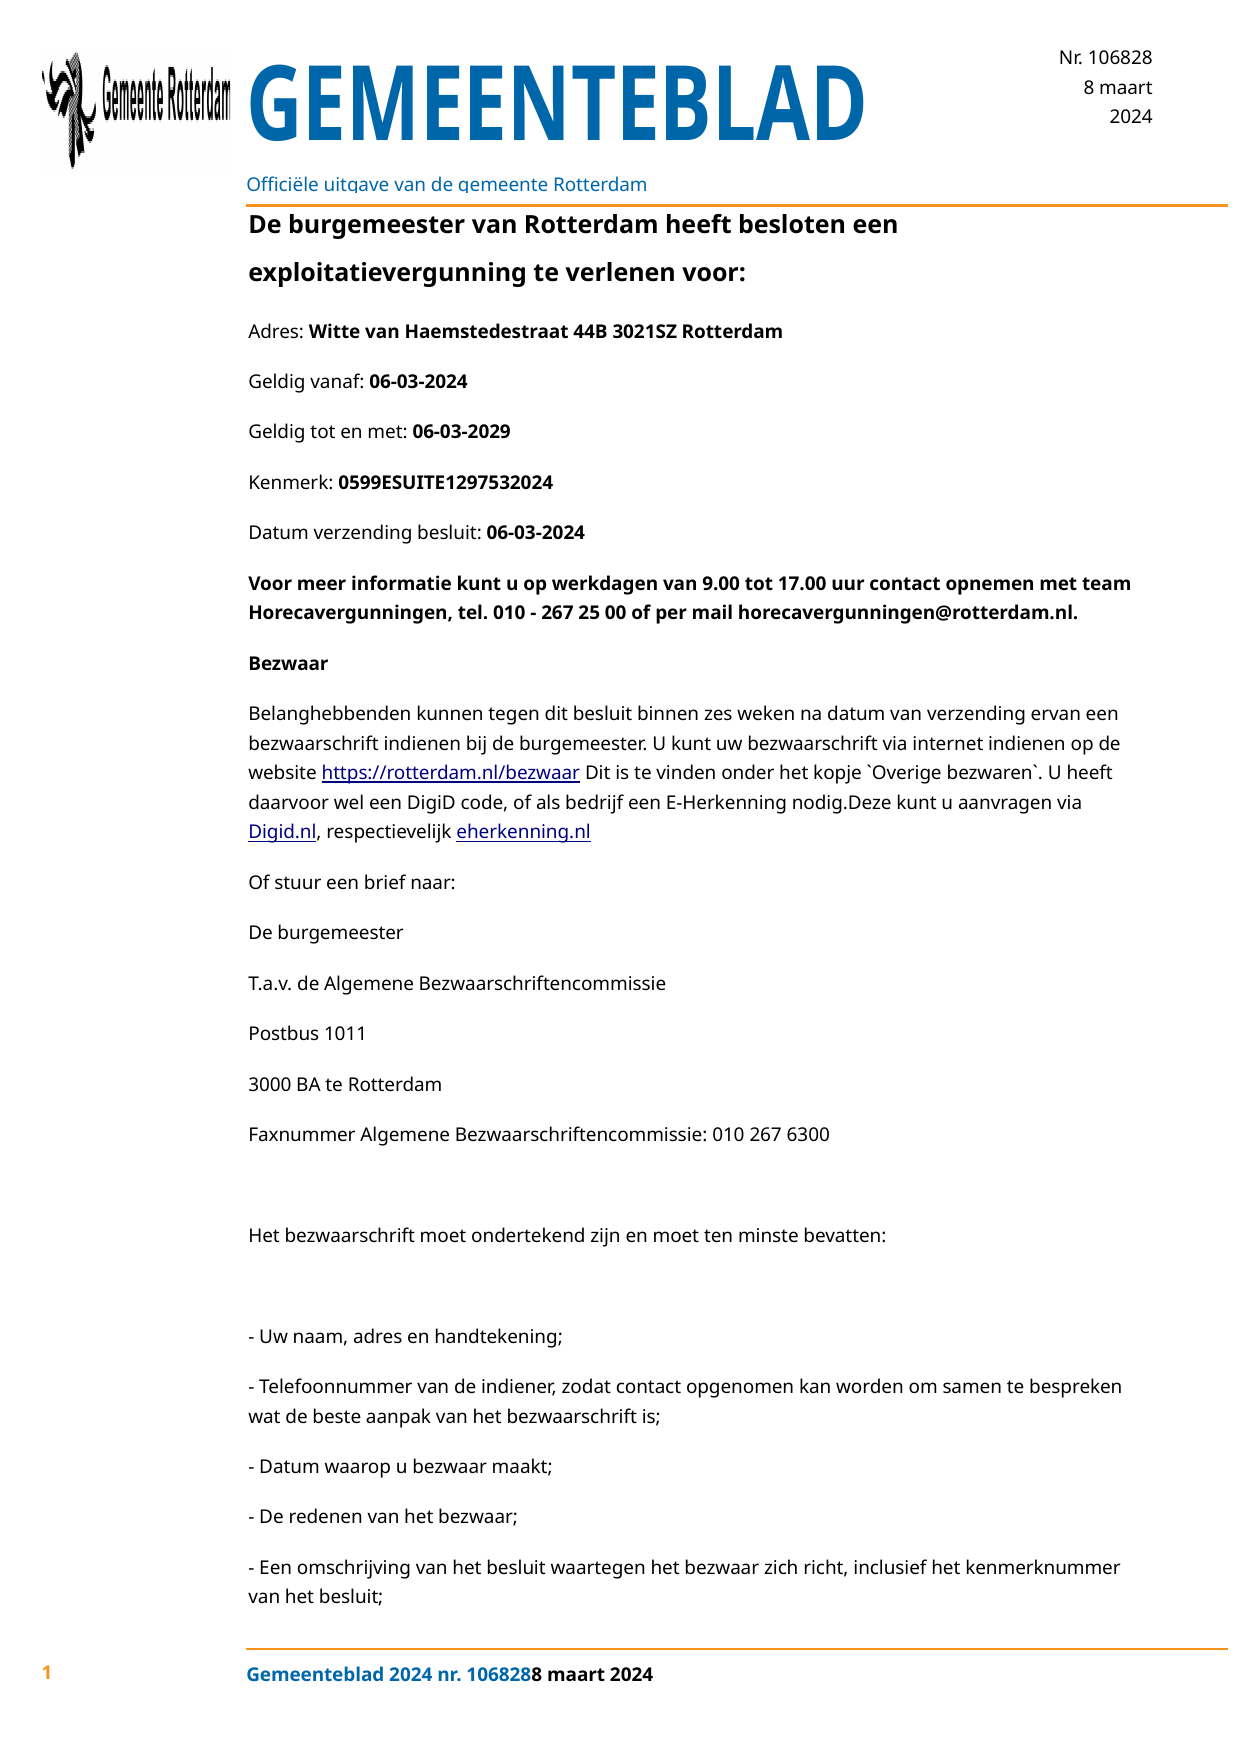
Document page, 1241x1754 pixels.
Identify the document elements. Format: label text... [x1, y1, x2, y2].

text De burgemeester [248, 919, 1152, 945]
text Postbus 1011 [248, 1020, 1152, 1046]
text Het bezwaarschrift moet ondertekend zijn en moet ten minste bevatten: [248, 1222, 1152, 1248]
text Belanghebbenden kunnen tegen dit besluit binnen zes weken na datum van verzending ervan een bezwaarschrift indienen bij de burgemeester. U kunt uw bezwaarschrift via internet indienen op de website https://rotterdam.nl/bezwaar Dit is te vinden onder het kopje `Overige bezwaren`. U heeft daarvoor wel een DigiD code, of als bedrijf een E-Herkenning nodig.Deze kunt u aanvragen via Digid.nl, respectievelijk eherkenning.nl [248, 700, 1152, 844]
text Geldig vanaf: 06-03-2024 [248, 368, 1152, 394]
text Bezwaar [248, 650, 1152, 676]
text - Telefoonnummer van de indiener, zodat contact opgenomen kan worden om samen te bespreken wat de beste aanpak van het bezwaarschrift is; [248, 1373, 1152, 1429]
text Of stuur een brief naar: [248, 869, 1152, 895]
text - Uw naam, adres en handtekening; [248, 1323, 1152, 1349]
text Voor meer informatie kunt u op werkdagen van 9.00 tot 17.00 uur contact opnemen met team Horecavergunningen, tel. 010 - 267 25 00 of per mail horecavergunningen@rotterdam.nl. [248, 570, 1152, 625]
text Kenmerk: 0599ESUITE1297532024 [248, 469, 1152, 495]
text - Datum waarop u bezwaar maakt; [248, 1453, 1152, 1479]
text Datum verzending besluit: 06-03-2024 [248, 519, 1152, 545]
text Geldig tot en met: 06-03-2029 [248, 419, 1152, 444]
text De burgemeester van Rotterdam heeft besloten een exploitatievergunning te verlenen voor: [248, 207, 1152, 288]
text - Een omschrijving van het besluit waartegen het bezwaar zich richt, inclusief het kenmerknummer van het besluit; [248, 1554, 1152, 1609]
text Adres: Witte van Haemstedestraat 44B 3021SZ Rotterdam [248, 318, 1152, 344]
text Faxnummer Algemene Bezwaarschriftencommissie: 010 267 6300 [248, 1121, 1152, 1147]
picture [41, 47, 231, 172]
text T.a.v. de Algemene Bezwaarschriftencommissie [248, 970, 1152, 996]
text 3000 BA te Rotterdam [248, 1071, 1152, 1097]
text - De redenen van het bezwaar; [248, 1504, 1152, 1529]
